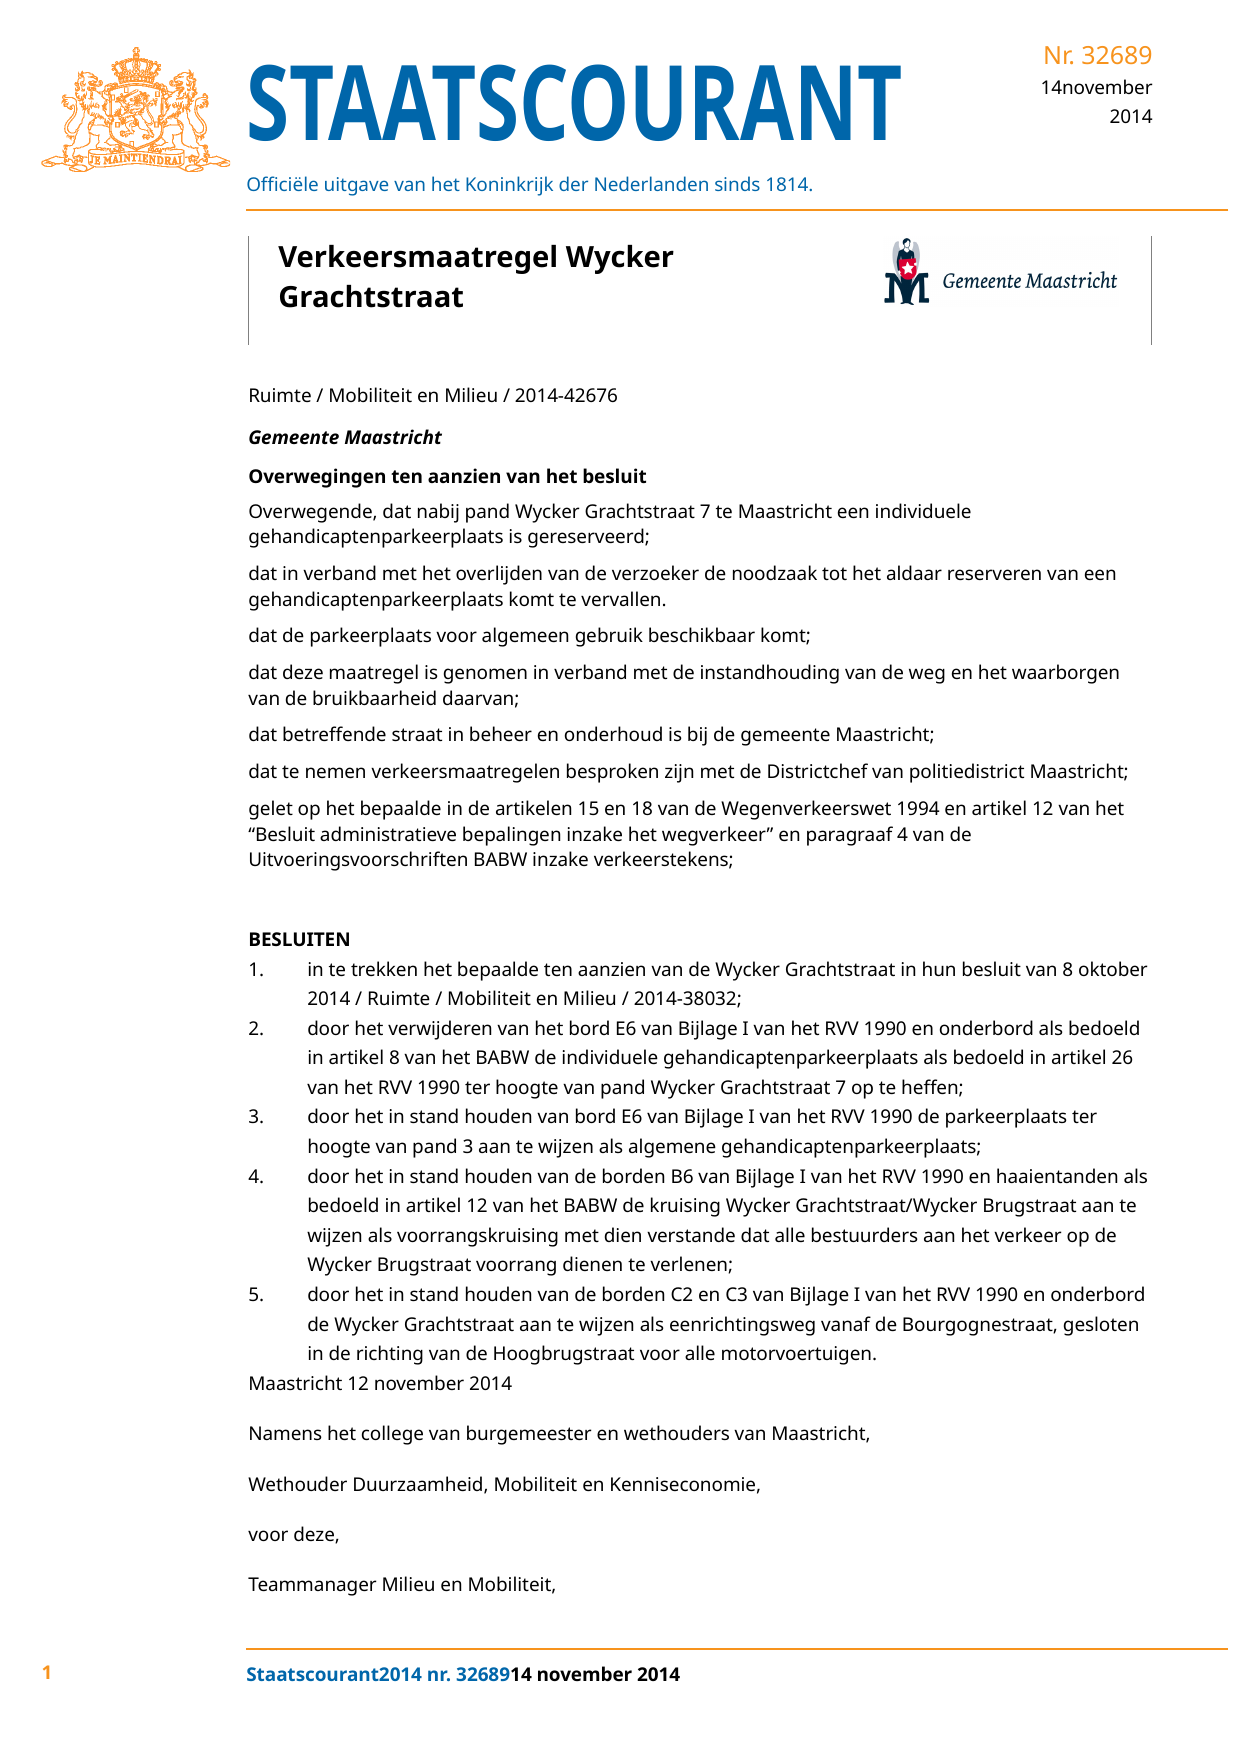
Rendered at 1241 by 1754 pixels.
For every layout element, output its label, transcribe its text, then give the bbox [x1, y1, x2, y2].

text Ruimte / Mobiliteit en Milieu / 2014-42676 [248, 383, 1152, 408]
text dat de parkeerplaats voor algemeen gebruik beschikbaar komt; [248, 623, 1152, 648]
list door het in stand houden van bord E6 van Bijlage I van het RVV 1990 de parkeerplaats ter hoogte van pand 3 aan te wijzen als algemene gehandicaptenparkeerplaats; [248, 1104, 1152, 1159]
text Teammanager Milieu en Mobiliteit, [248, 1572, 1152, 1597]
table_header [850, 236, 1151, 345]
text Overwegende, dat nabij pand Wycker Grachtstraat 7 te Maastricht een individuele gehandicaptenparkeerplaats is gereserveerd; [248, 498, 1152, 549]
list door het in stand houden van de borden B6 van Bijlage I van het RVV 1990 en haaientanden als bedoeld in artikel 12 van het BABW de kruising Wycker Grachtstraat/Wycker Brugstraat aan te wijzen als voorrangskruising met dien verstande dat alle bestuurders aan het verkeer op de Wycker Brugstraat voorrang dienen te verlenen; [248, 1163, 1152, 1277]
list door het in stand houden van de borden C2 en C3 van Bijlage I van het RVV 1990 en onderbord de Wycker Grachtstraat aan te wijzen als eenrichtingsweg vanaf de Bourgognestraat, gesloten in de richting van de Hoogbrugstraat voor alle motorvoertuigen. [248, 1281, 1152, 1366]
text dat betreffende straat in beheer en onderhoud is bij de gemeente Maastricht; [248, 722, 1152, 747]
text Gemeente Maastricht [248, 424, 1152, 450]
text dat deze maatregel is genomen in verband met de instandhouding van de weg en het waarborgen van de bruikbaarheid daarvan; [248, 659, 1152, 711]
text gelet op het bepaalde in de artikelen 15 en 18 van de Wegenverkeerswet 1994 en artikel 12 van het “Besluit administratieve bepalingen inzake het wegverkeer” en paragraaf 4 van de Uitvoeringsvoorschriften BABW inzake verkeerstekens; [248, 795, 1152, 872]
text dat in verband met het overlijden van de verzoeker de noodzaak tot het aldaar reserveren van een gehandicaptenparkeerplaats komt te vervallen. [248, 560, 1152, 612]
text voor deze, [248, 1521, 1152, 1547]
picture [41, 47, 231, 172]
text Namens het college van burgemeester en wethouders van Maastricht, [248, 1420, 1152, 1446]
text Overwegingen ten aanzien van het besluit [248, 464, 1152, 489]
text Maastricht 12 november 2014 [248, 1370, 1152, 1396]
text BESLUITEN [248, 926, 1152, 952]
text dat te nemen verkeersmaatregelen besproken zijn met de Districtchef van politiedistrict Maastricht; [248, 758, 1152, 784]
table_header Verkeersmaatregel Wycker Grachtstraat [249, 236, 850, 345]
text Wethouder Duurzaamheid, Mobiliteit en Kenniseconomie, [248, 1471, 1152, 1497]
list door het verwijderen van het bord E6 van Bijlage I van het RVV 1990 en onderbord als bedoeld in artikel 8 van het BABW de individuele gehandicaptenparkeerplaats als bedoeld in artikel 26 van het RVV 1990 ter hoogte van pand Wycker Grachtstraat 7 op te heffen; [248, 1015, 1152, 1100]
picture [882, 236, 1119, 307]
list in te trekken het bepaalde ten aanzien van de Wycker Grachtstraat in hun besluit van 8 oktober 2014 / Ruimte / Mobiliteit en Milieu / 2014-38032; [248, 956, 1152, 1011]
